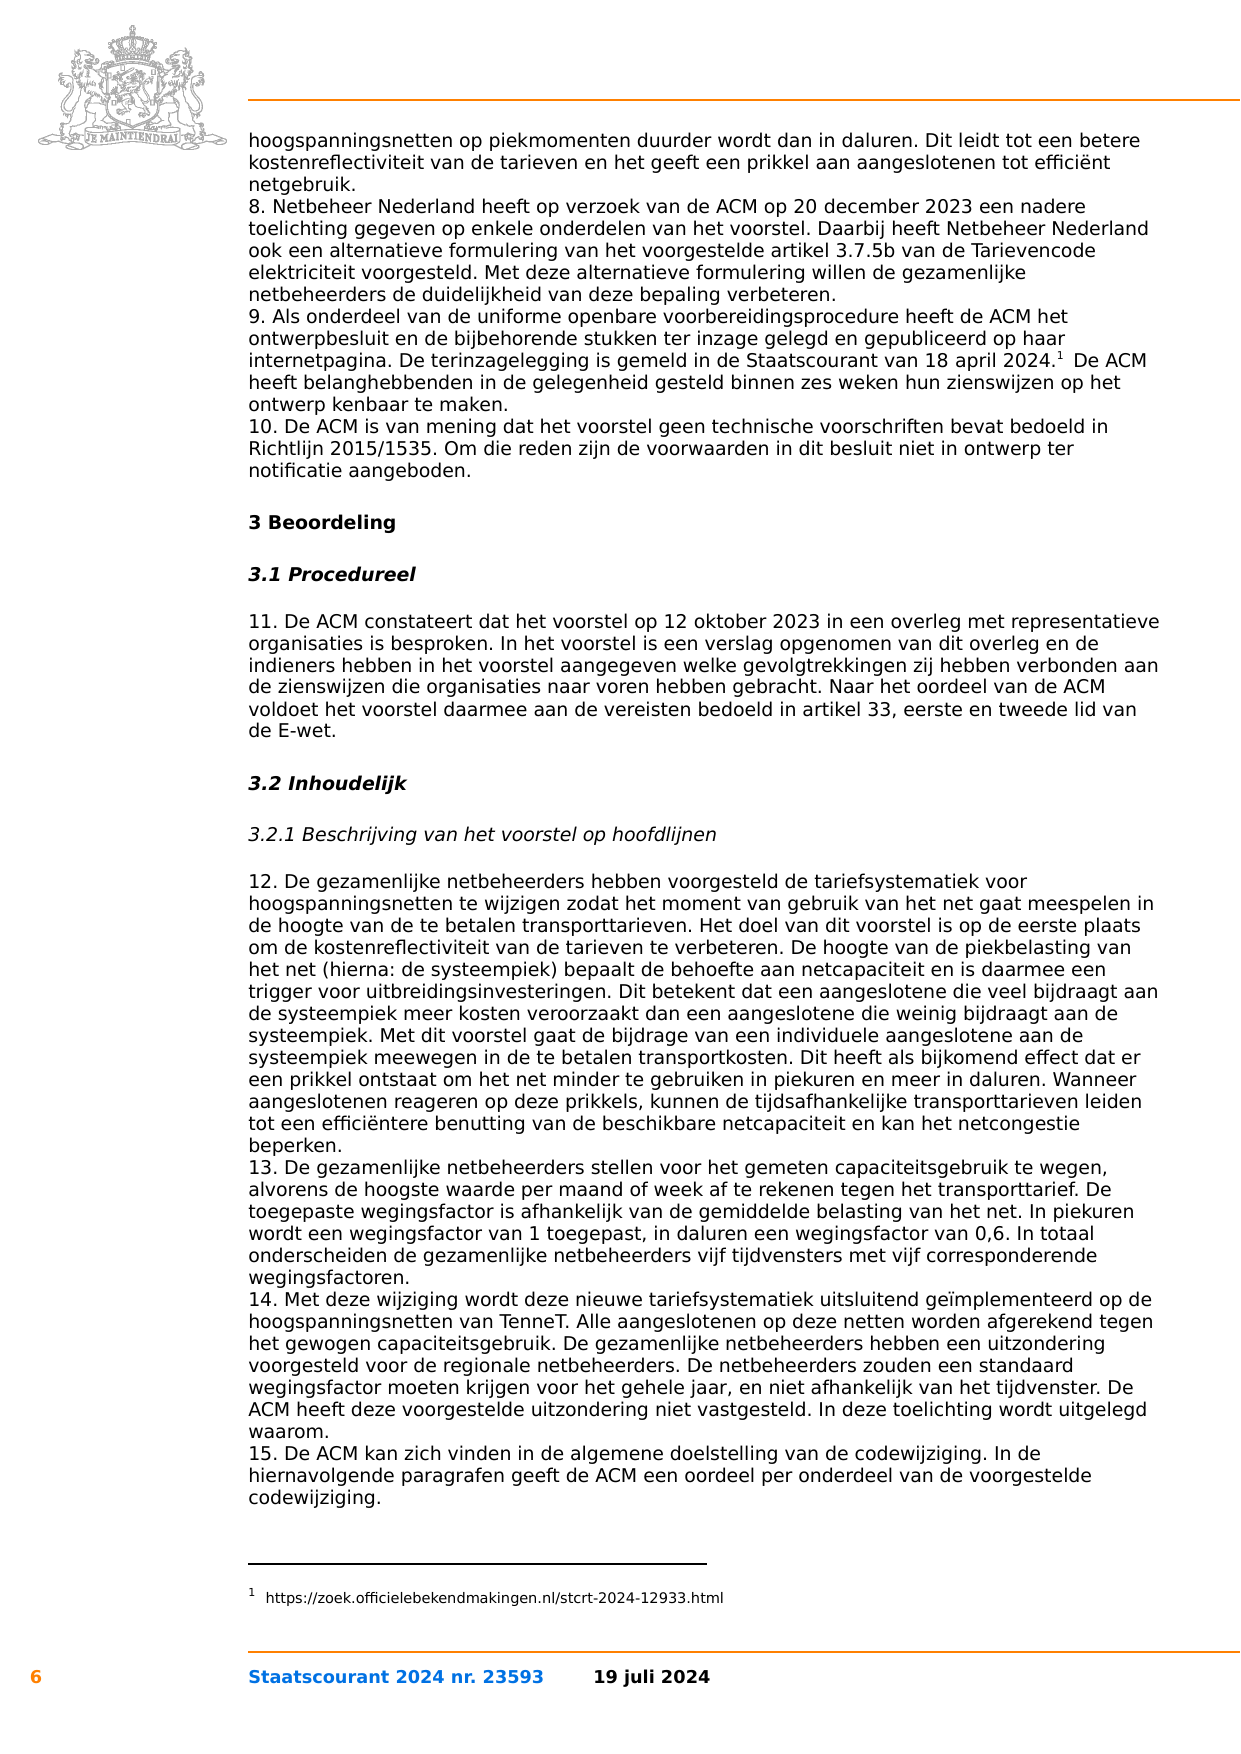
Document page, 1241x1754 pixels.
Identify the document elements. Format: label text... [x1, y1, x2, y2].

text 9. Als onderdeel van de uniforme openbare voorbereidingsprocedure heeft de ACM het ontwerpbesluit en de bijbehorende stukken ter inzage gelegd en gepubliceerd op haar internetpagina. De terinzagelegging is gemeld in de Staatscourant van 18 april 2024. De ACM heeft belanghebbenden in de gelegenheid gesteld binnen zes weken hun zienswijzen op het ontwerp kenbaar te maken. [248, 306, 1163, 416]
subtitle 3.1 Procedureel [248, 563, 1163, 586]
text 14. Met deze wijziging wordt deze nieuwe tariefsystematiek uitsluitend geïmplementeerd op de hoogspanningsnetten van TenneT. Alle aangeslotenen op deze netten worden afgerekend tegen het gewogen capaciteitsgebruik. De gezamenlijke netbeheerders hebben een uitzondering voorgesteld voor de regionale netbeheerders. De netbeheerders zouden een standaard wegingsfactor moeten krijgen voor het gehele jaar, en niet afhankelijk van het tijdvenster. De ACM heeft deze voorgestelde uitzondering niet vastgesteld. In deze toelichting wordt uitgelegd waarom. [248, 1289, 1163, 1443]
subtitle 3 Beoordeling [248, 512, 1163, 533]
text 8. Netbeheer Nederland heeft op verzoek van de ACM op 20 december 2023 een nadere toelichting gegeven op enkele onderdelen van het voorstel. Daarbij heeft Netbeheer Nederland ook een alternatieve formulering van het voorgestelde artikel 3.7.5b van de Tarievencode elektriciteit voorgesteld. Met deze alternatieve formulering willen de gezamenlijke netbeheerders de duidelijkheid van deze bepaling verbeteren. [248, 196, 1163, 306]
text hoogspanningsnetten op piekmomenten duurder wordt dan in daluren. Dit leidt tot een betere kostenreflectiviteit van de tarieven en het geeft een prikkel aan aangeslotenen tot efficiënt netgebruik. [248, 130, 1163, 196]
text 13. De gezamenlijke netbeheerders stellen voor het gemeten capaciteitsgebruik te wegen, alvorens de hoogste waarde per maand of week af te rekenen tegen het transporttarief. De toegepaste wegingsfactor is afhankelijk van de gemiddelde belasting van het net. In piekuren wordt een wegingsfactor van 1 toegepast, in daluren een wegingsfactor van 0,6. In totaal onderscheiden de gezamenlijke netbeheerders vijf tijdvensters met vijf corresponderende wegingsfactoren. [248, 1157, 1163, 1289]
subtitle 3.2.1 Beschrijving van het voorstel op hoofdlijnen [248, 824, 1163, 846]
text https://zoek.officielebekendmakingen.nl/stcrt-2024-12933.html [248, 1586, 1163, 1608]
text 12. De gezamenlijke netbeheerders hebben voorgesteld de tariefsystematiek voor hoogspanningsnetten te wijzigen zodat het moment van gebruik van het net gaat meespelen in de hoogte van de te betalen transporttarieven. Het doel van dit voorstel is op de eerste plaats om de kostenreflectiviteit van de tarieven te verbeteren. De hoogte van de piekbelasting van het net (hierna: de systeempiek) bepaalt de behoefte aan netcapaciteit en is daarmee een trigger voor uitbreidingsinvesteringen. Dit betekent dat een aangeslotene die veel bijdraagt aan de systeempiek meer kosten veroorzaakt dan een aangeslotene die weinig bijdraagt aan de systeempiek. Met dit voorstel gaat de bijdrage van een individuele aangeslotene aan de systeempiek meewegen in de te betalen transportkosten. Dit heeft als bijkomend effect dat er een prikkel ontstaat om het net minder te gebruiken in piekuren en meer in daluren. Wanneer aangeslotenen reageren op deze prikkels, kunnen de tijdsafhankelijke transporttarieven leiden tot een efficiëntere benutting van de beschikbare netcapaciteit en kan het netcongestie beperken. [248, 871, 1163, 1157]
subtitle 3.2 Inhoudelijk [248, 772, 1163, 794]
text 11. De ACM constateert dat het voorstel op 12 oktober 2023 in een overleg met representatieve organisaties is besproken. In het voorstel is een verslag opgenomen van dit overleg en de indieners hebben in het voorstel aangegeven welke gevolgtrekkingen zij hebben verbonden aan de zienswijzen die organisaties naar voren hebben gebracht. Naar het oordeel van de ACM voldoet het voorstel daarmee aan de vereisten bedoeld in artikel 33, eerste en tweede lid van de E-wet. [248, 611, 1163, 742]
text 10. De ACM is van mening dat het voorstel geen technische voorschriften bevat bedoeld in Richtlijn 2015/1535. Om die reden zijn de voorwaarden in dit besluit niet in ontwerp ter notificatie aangeboden. [248, 416, 1163, 482]
picture [38, 25, 227, 150]
text 15. De ACM kan zich vinden in de algemene doelstelling van de codewijziging. In de hiernavolgende paragrafen geeft de ACM een oordeel per onderdeel van de voorgestelde codewijziging. [248, 1443, 1163, 1509]
